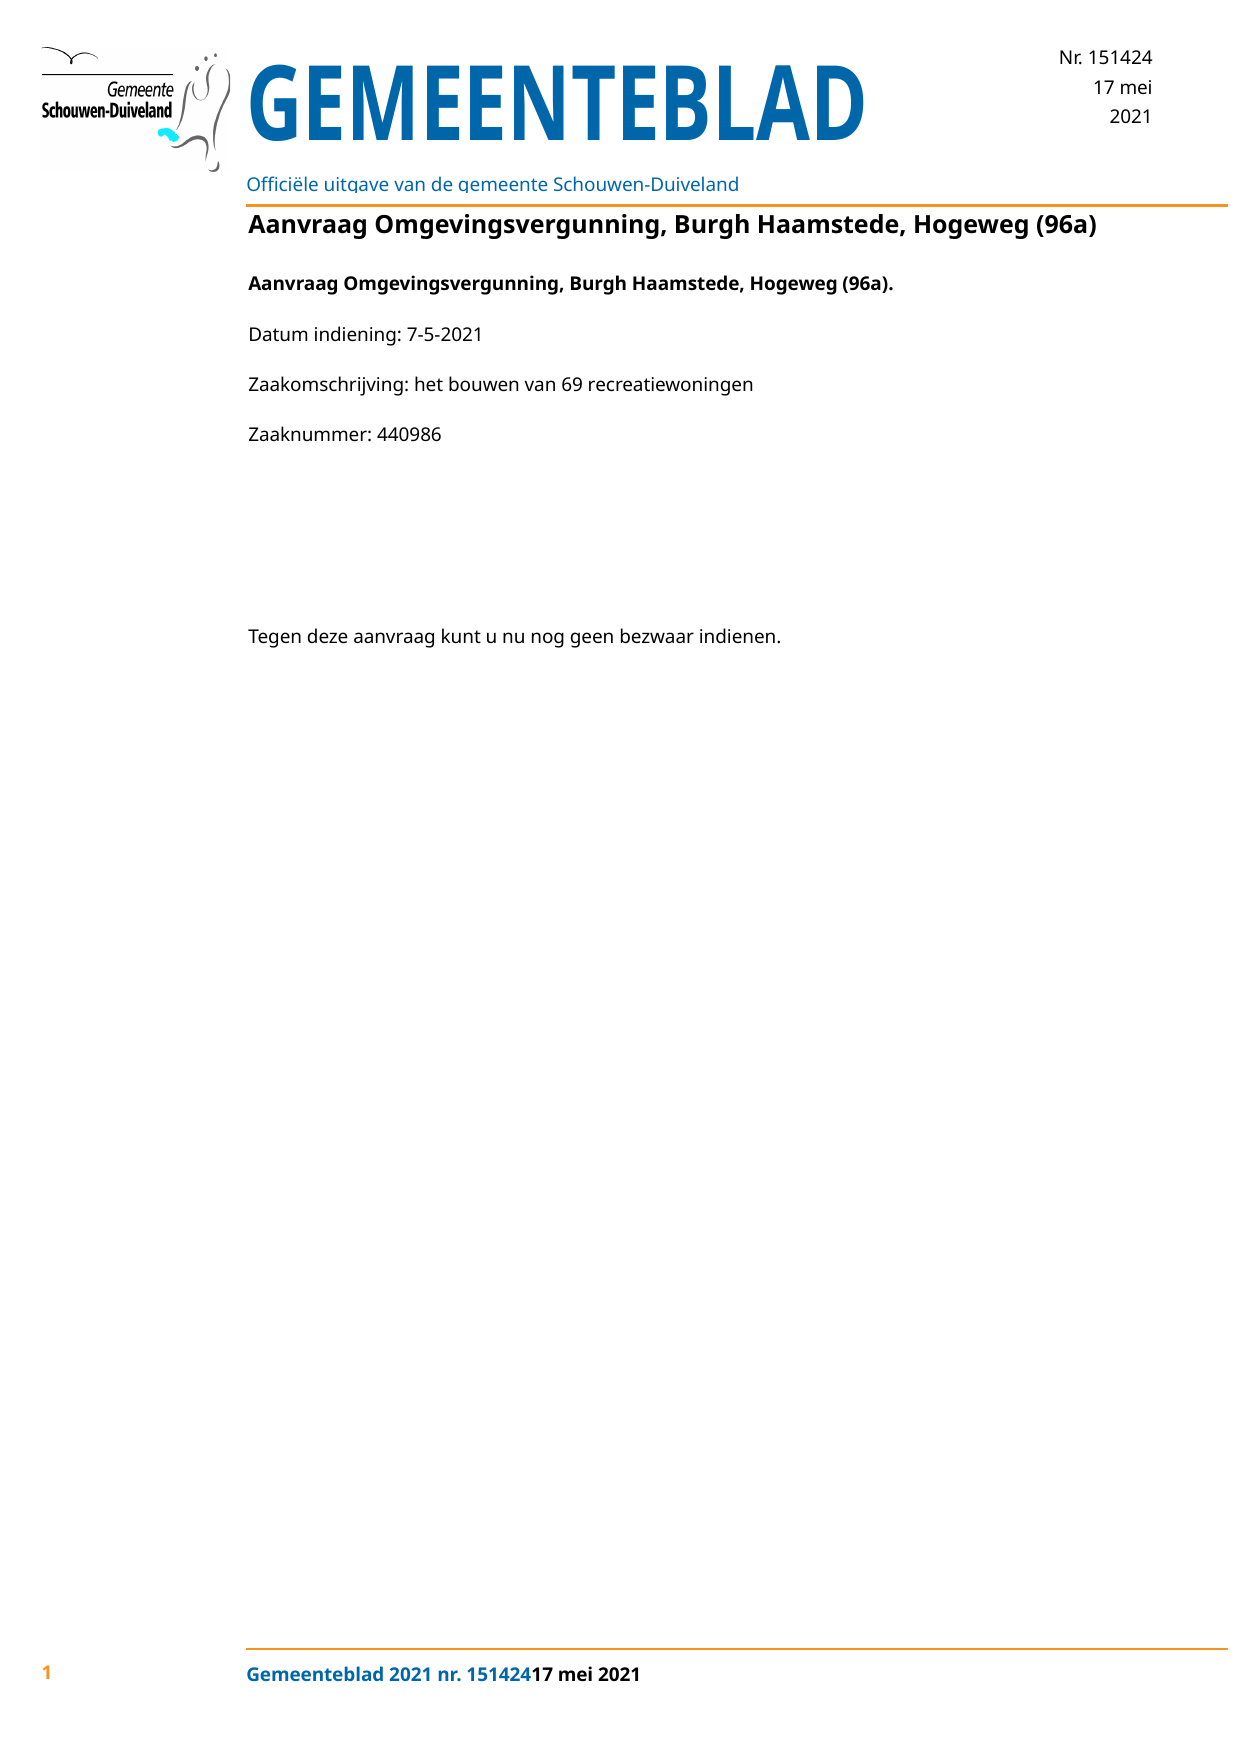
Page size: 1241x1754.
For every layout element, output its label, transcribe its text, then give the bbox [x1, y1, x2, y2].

text Zaakomschrijving: het bouwen van 69 recreatiewoningen [248, 371, 1152, 397]
text Tegen deze aanvraag kunt u nu nog geen bezwaar indienen. [248, 623, 1152, 649]
text Aanvraag Omgevingsvergunning, Burgh Haamstede, Hogeweg (96a) [248, 207, 1152, 241]
picture [41, 47, 231, 172]
text Datum indiening: 7-5-2021 [248, 321, 1152, 346]
text Aanvraag Omgevingsvergunning, Burgh Haamstede, Hogeweg (96a). [248, 270, 1152, 296]
text Zaaknummer: 440986 [248, 422, 1152, 447]
